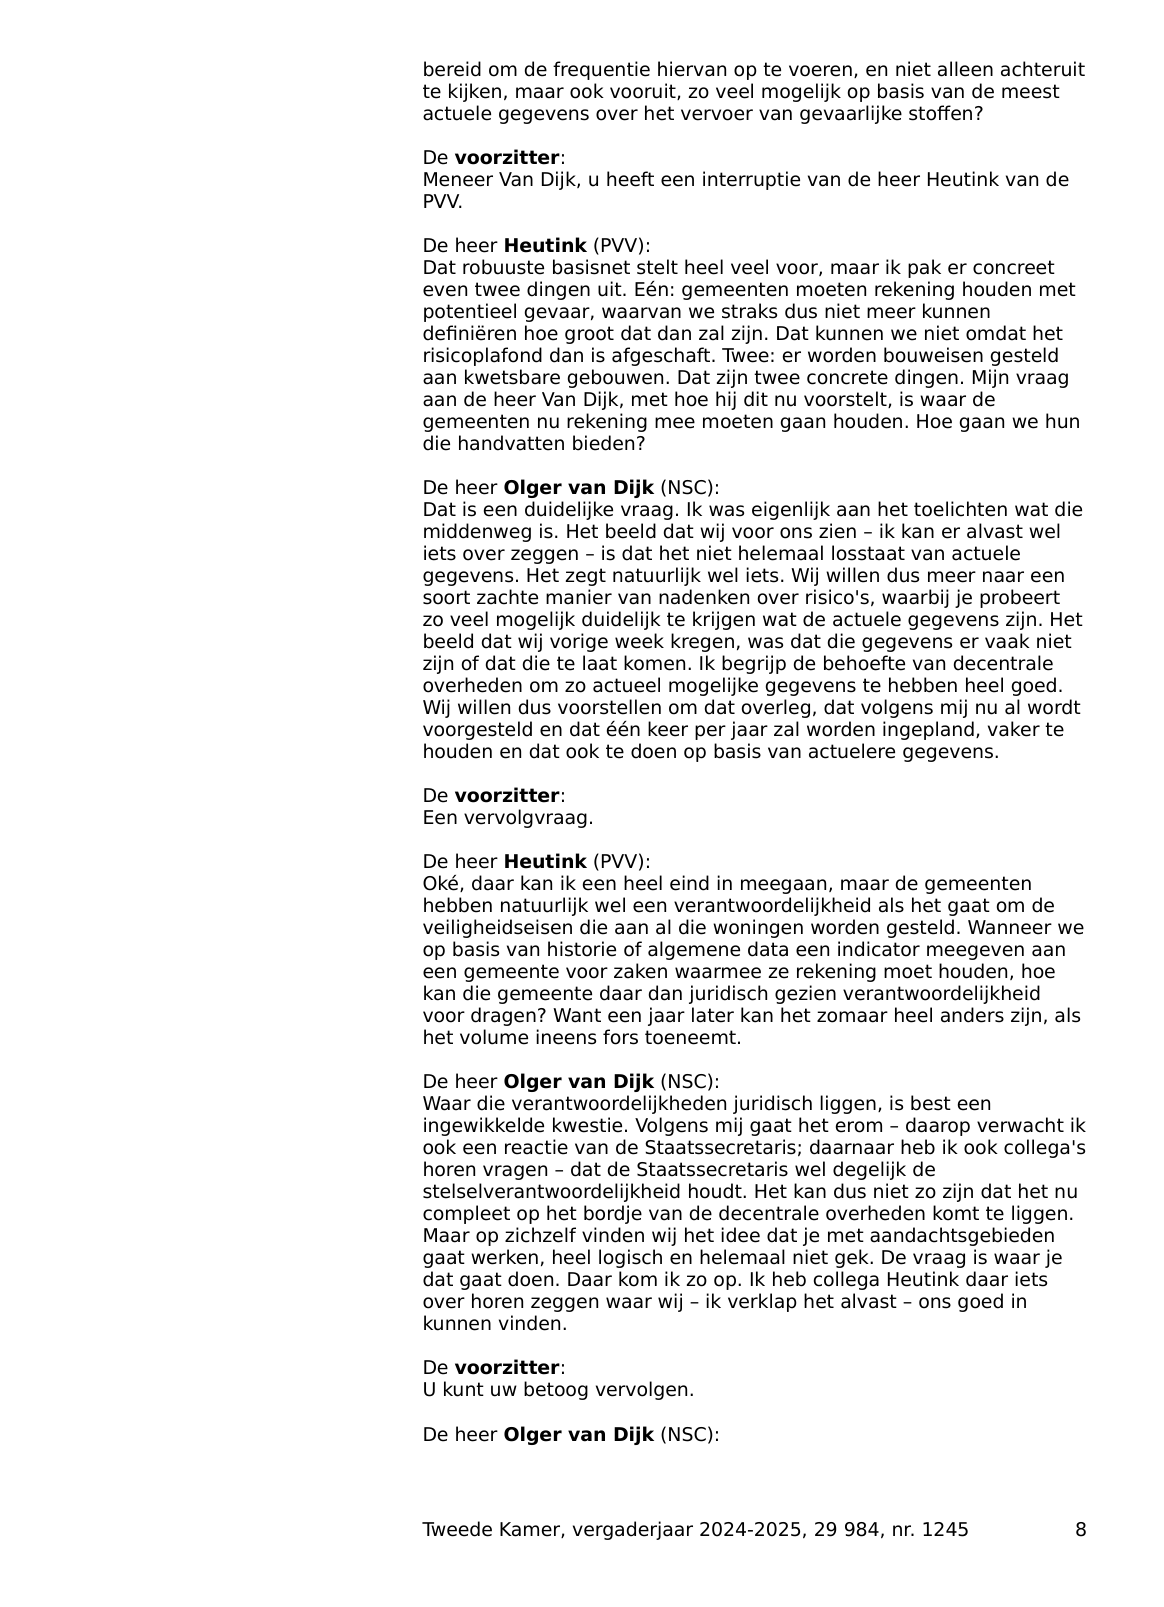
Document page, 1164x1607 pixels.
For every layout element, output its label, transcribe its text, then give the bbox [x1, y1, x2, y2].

text Meneer Van Dijk, u heeft een interruptie van de heer Heutink van de PVV. [422, 169, 1087, 213]
text U kunt uw betoog vervolgen. [422, 1379, 1087, 1401]
text De voorzitter: [422, 147, 1087, 169]
text Een vervolgvraag. [422, 807, 1087, 829]
text Dat is een duidelijke vraag. Ik was eigenlijk aan het toelichten wat die middenweg is. Het beeld dat wij voor ons zien – ik kan er alvast wel iets over zeggen – is dat het niet helemaal losstaat van actuele gegevens. Het zegt natuurlijk wel iets. Wij willen dus meer naar een soort zachte manier van nadenken over risico's, waarbij je probeert zo veel mogelijk duidelijk te krijgen wat de actuele gegevens zijn. Het beeld dat wij vorige week kregen, was dat die gegevens er vaak niet zijn of dat die te laat komen. Ik begrijp de behoefte van decentrale overheden om zo actueel mogelijke gegevens te hebben heel goed. Wij willen dus voorstellen om dat overleg, dat volgens mij nu al wordt voorgesteld en dat één keer per jaar zal worden ingepland, vaker te houden en dat ook te doen op basis van actuelere gegevens. [422, 499, 1087, 763]
text Dat robuuste basisnet stelt heel veel voor, maar ik pak er concreet even twee dingen uit. Eén: gemeenten moeten rekening houden met potentieel gevaar, waarvan we straks dus niet meer kunnen definiëren hoe groot dat dan zal zijn. Dat kunnen we niet omdat het risicoplafond dan is afgeschaft. Twee: er worden bouweisen gesteld aan kwetsbare gebouwen. Dat zijn twee concrete dingen. Mijn vraag aan de heer Van Dijk, met hoe hij dit nu voorstelt, is waar de gemeenten nu rekening mee moeten gaan houden. Hoe gaan we hun die handvatten bieden? [422, 257, 1087, 455]
text De heer Heutink (PVV): [422, 235, 1087, 257]
text De voorzitter: [422, 1357, 1087, 1379]
text De heer Olger van Dijk (NSC): [422, 1423, 1087, 1445]
text De heer Heutink (PVV): [422, 851, 1087, 873]
text Oké, daar kan ik een heel eind in meegaan, maar de gemeenten hebben natuurlijk wel een verantwoordelijkheid als het gaat om de veiligheidseisen die aan al die woningen worden gesteld. Wanneer we op basis van historie of algemene data een indicator meegeven aan een gemeente voor zaken waarmee ze rekening moet houden, hoe kan die gemeente daar dan juridisch gezien verantwoordelijkheid voor dragen? Want een jaar later kan het zomaar heel anders zijn, als het volume ineens fors toeneemt. [422, 873, 1087, 1049]
text bereid om de frequentie hiervan op te voeren, en niet alleen achteruit te kijken, maar ook vooruit, zo veel mogelijk op basis van de meest actuele gegevens over het vervoer van gevaarlijke stoffen? [422, 59, 1087, 125]
text De heer Olger van Dijk (NSC): [422, 1071, 1087, 1093]
text De voorzitter: [422, 785, 1087, 807]
text Waar die verantwoordelijkheden juridisch liggen, is best een ingewikkelde kwestie. Volgens mij gaat het erom – daarop verwacht ik ook een reactie van de Staatssecretaris; daarnaar heb ik ook collega's horen vragen – dat de Staatssecretaris wel degelijk de stelselverantwoordelijkheid houdt. Het kan dus niet zo zijn dat het nu compleet op het bordje van de decentrale overheden komt te liggen. Maar op zichzelf vinden wij het idee dat je met aandachtsgebieden gaat werken, heel logisch en helemaal niet gek. De vraag is waar je dat gaat doen. Daar kom ik zo op. Ik heb collega Heutink daar iets over horen zeggen waar wij – ik verklap het alvast – ons goed in kunnen vinden. [422, 1093, 1087, 1335]
text De heer Olger van Dijk (NSC): [422, 477, 1087, 499]
